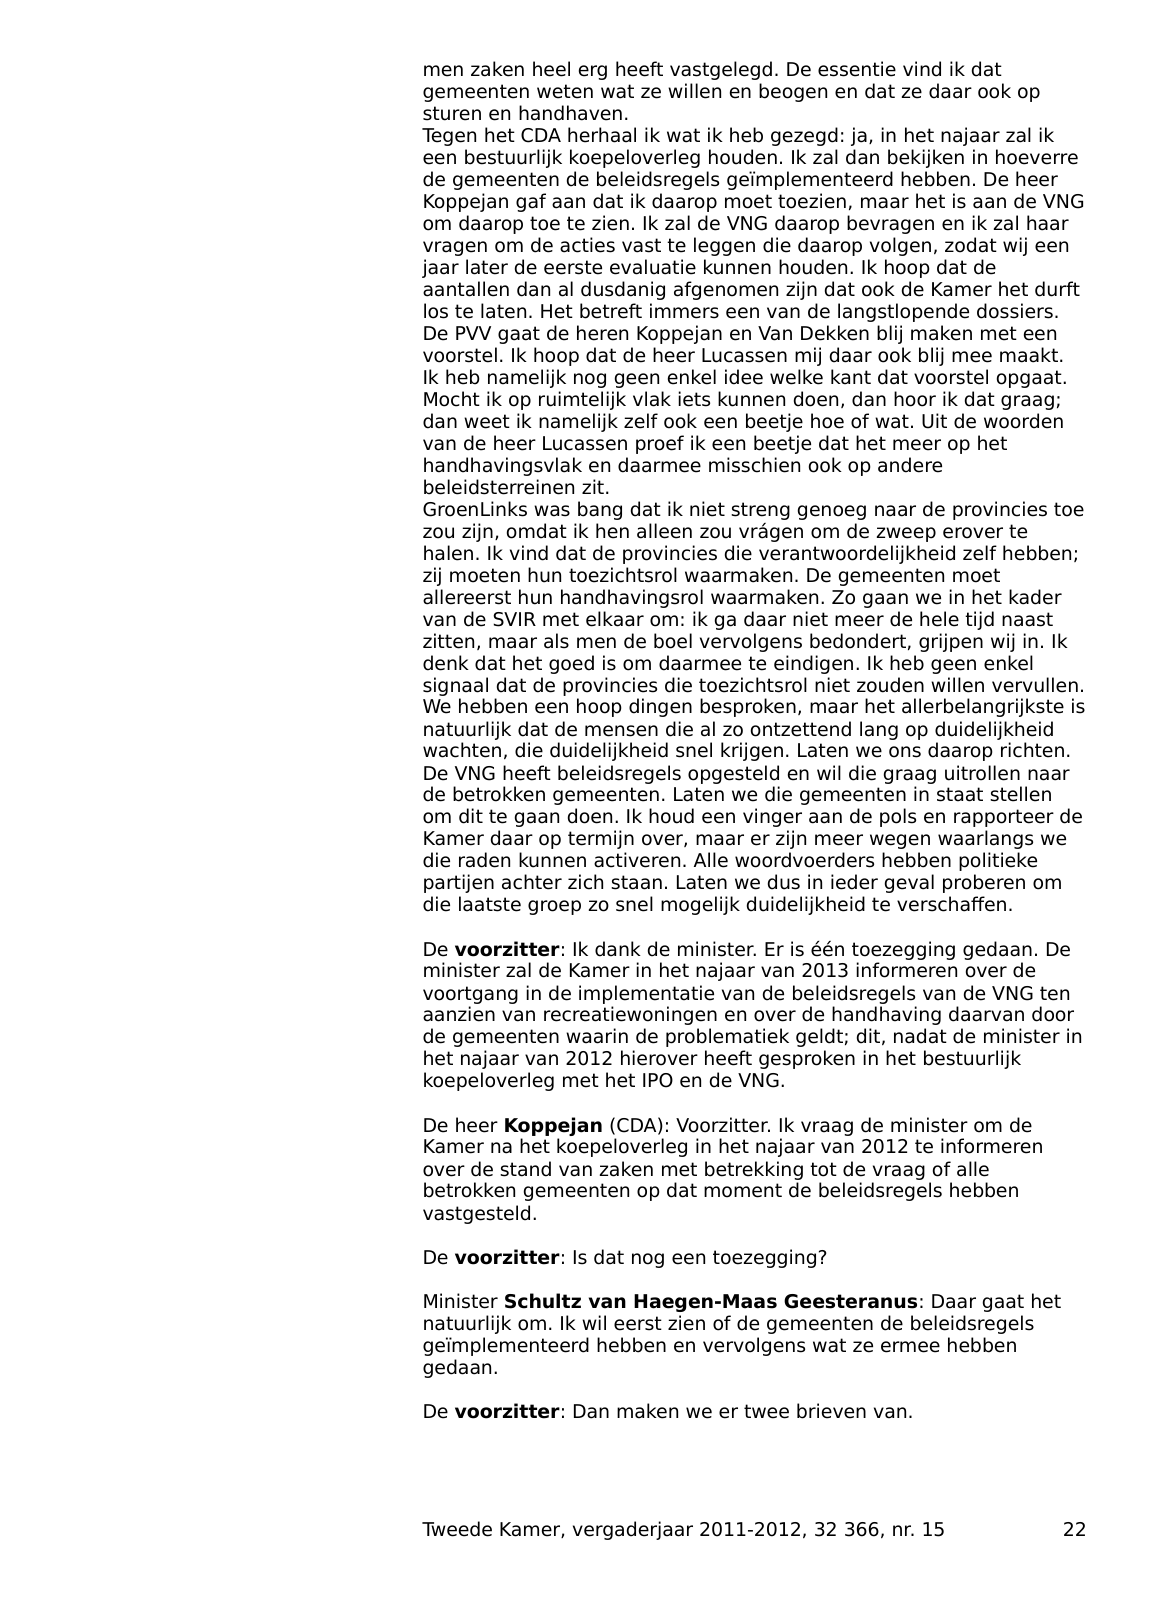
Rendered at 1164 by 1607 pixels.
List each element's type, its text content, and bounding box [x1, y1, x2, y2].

text De voorzitter: Dan maken we er twee brieven van. [422, 1401, 1087, 1423]
text GroenLinks was bang dat ik niet streng genoeg naar de provincies toe zou zijn, omdat ik hen alleen zou vrágen om de zweep erover te halen. Ik vind dat de provincies die verantwoordelijkheid zelf hebben; zij moeten hun toezichtsrol waarmaken. De gemeenten moet allereerst hun handhavingsrol waarmaken. Zo gaan we in het kader van de SVIR met elkaar om: ik ga daar niet meer de hele tijd naast zitten, maar als men de boel vervolgens bedondert, grijpen wij in. Ik denk dat het goed is om daarmee te eindigen. Ik heb geen enkel signaal dat de provincies die toezichtsrol niet zouden willen vervullen. [422, 499, 1087, 696]
text men zaken heel erg heeft vastgelegd. De essentie vind ik dat gemeenten weten wat ze willen en beogen en dat ze daar ook op sturen en handhaven. [422, 59, 1087, 125]
text Minister Schultz van Haegen-Maas Geesteranus: Daar gaat het natuurlijk om. Ik wil eerst zien of de gemeenten de beleidsregels geïmplementeerd hebben en vervolgens wat ze ermee hebben gedaan. [422, 1291, 1087, 1379]
text De PVV gaat de heren Koppejan en Van Dekken blij maken met een voorstel. Ik hoop dat de heer Lucassen mij daar ook blij mee maakt. Ik heb namelijk nog geen enkel idee welke kant dat voorstel opgaat. Mocht ik op ruimtelijk vlak iets kunnen doen, dan hoor ik dat graag; dan weet ik namelijk zelf ook een beetje hoe of wat. Uit de woorden van de heer Lucassen proef ik een beetje dat het meer op het handhavingsvlak en daarmee misschien ook op andere beleidsterreinen zit. [422, 323, 1087, 499]
text Tegen het CDA herhaal ik wat ik heb gezegd: ja, in het najaar zal ik een bestuurlijk koepeloverleg houden. Ik zal dan bekijken in hoeverre de gemeenten de beleidsregels geïmplementeerd hebben. De heer Koppejan gaf aan dat ik daarop moet toezien, maar het is aan de VNG om daarop toe te zien. Ik zal de VNG daarop bevragen en ik zal haar vragen om de acties vast te leggen die daarop volgen, zodat wij een jaar later de eerste evaluatie kunnen houden. Ik hoop dat de aantallen dan al dusdanig afgenomen zijn dat ook de Kamer het durft los te laten. Het betreft immers een van de langstlopende dossiers. [422, 125, 1087, 323]
text De voorzitter: Is dat nog een toezegging? [422, 1247, 1087, 1268]
text De heer Koppejan (CDA): Voorzitter. Ik vraag de minister om de Kamer na het koepeloverleg in het najaar van 2012 te informeren over de stand van zaken met betrekking tot de vraag of alle betrokken gemeenten op dat moment de beleidsregels hebben vastgesteld. [422, 1114, 1087, 1224]
text De voorzitter: Ik dank de minister. Er is één toezegging gedaan. De minister zal de Kamer in het najaar van 2013 informeren over de voortgang in de implementatie van de beleidsregels van de VNG ten aanzien van recreatiewoningen en over de handhaving daarvan door de gemeenten waarin de problematiek geldt; dit, nadat de minister in het najaar van 2012 hierover heeft gesproken in het bestuurlijk koepeloverleg met het IPO en de VNG. [422, 938, 1087, 1092]
text We hebben een hoop dingen besproken, maar het allerbelangrijkste is natuurlijk dat de mensen die al zo ontzettend lang op duidelijkheid wachten, die duidelijkheid snel krijgen. Laten we ons daarop richten. De VNG heeft beleidsregels opgesteld en wil die graag uitrollen naar de betrokken gemeenten. Laten we die gemeenten in staat stellen om dit te gaan doen. Ik houd een vinger aan de pols en rapporteer de Kamer daar op termijn over, maar er zijn meer wegen waarlangs we die raden kunnen activeren. Alle woordvoerders hebben politieke partijen achter zich staan. Laten we dus in ieder geval proberen om die laatste groep zo snel mogelijk duidelijkheid te verschaffen. [422, 696, 1087, 916]
